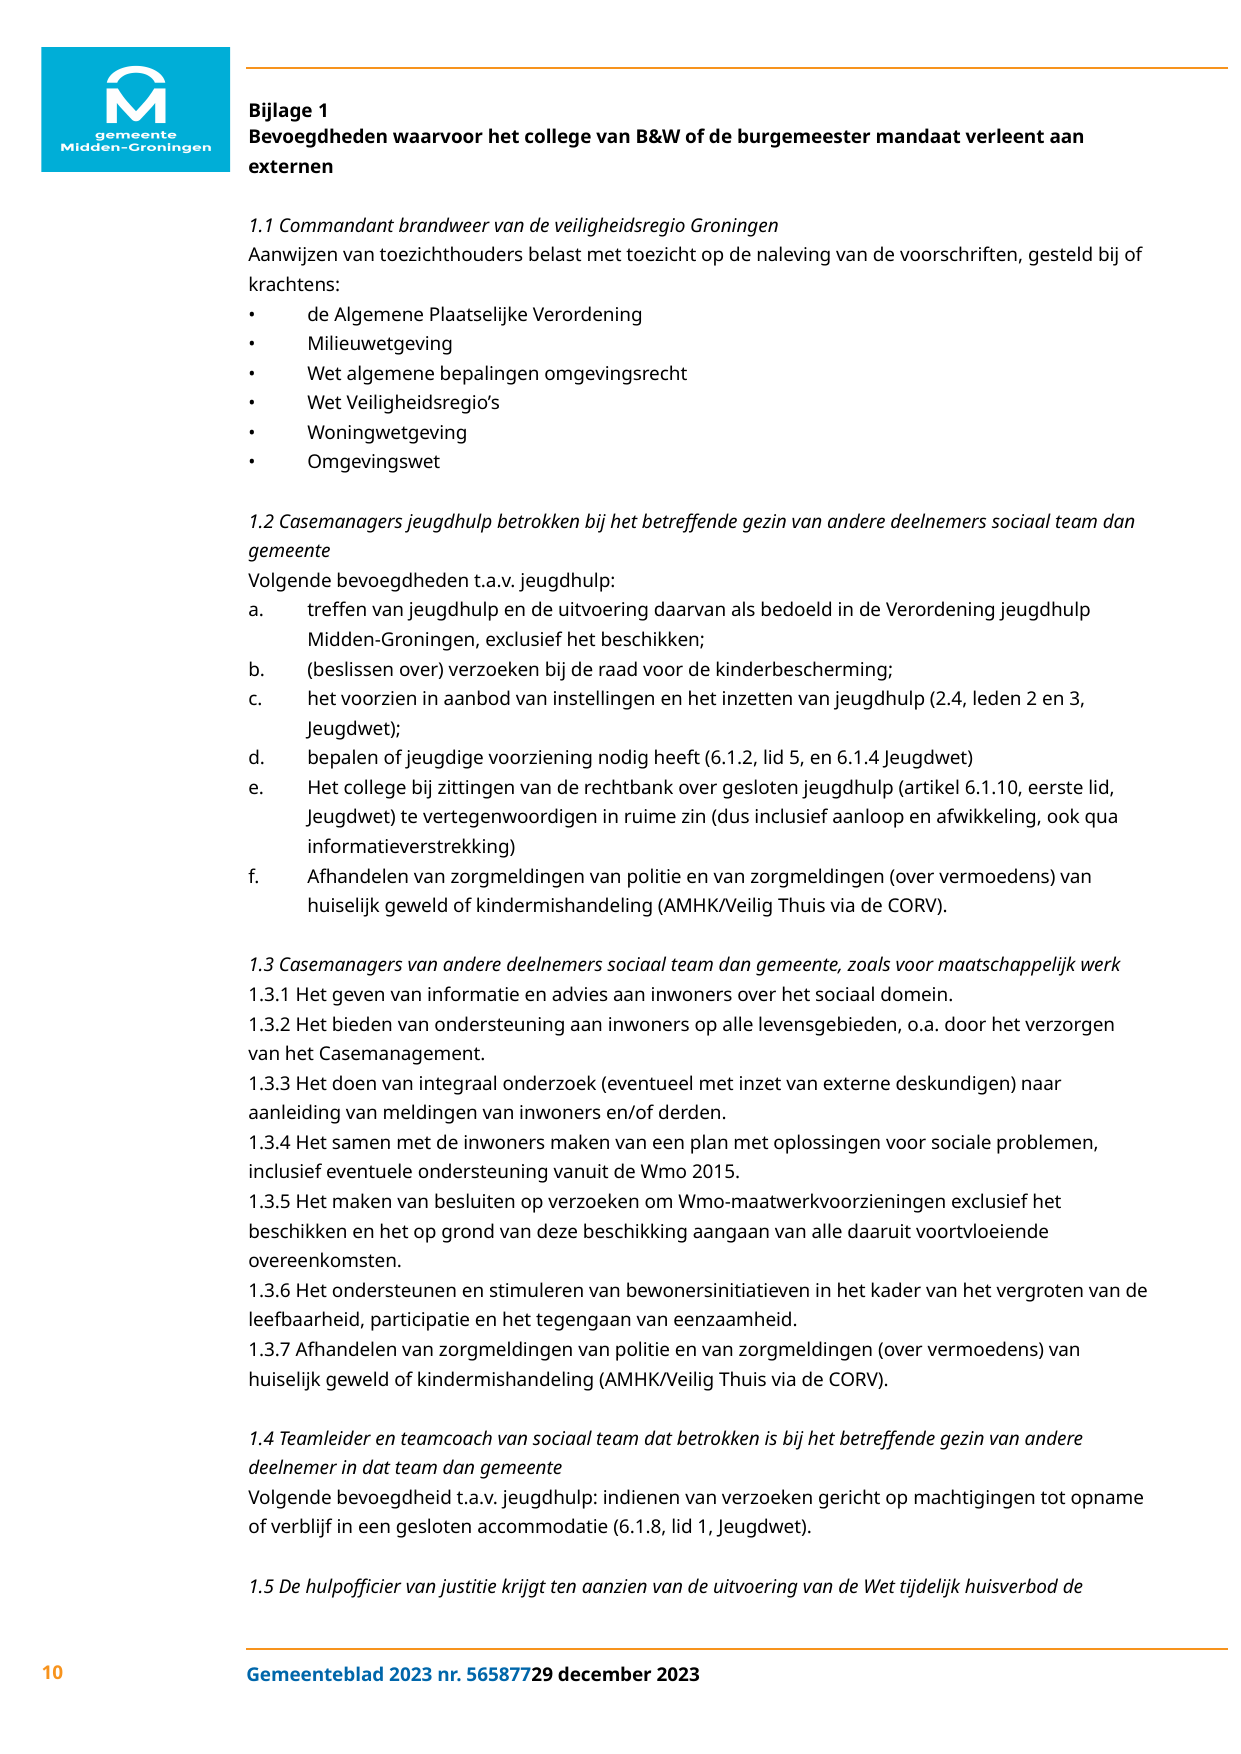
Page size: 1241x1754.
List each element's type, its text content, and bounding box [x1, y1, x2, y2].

picture [107, 89, 165, 122]
list Afhandelen van zorgmeldingen van politie en van zorgmeldingen (over vermoedens) van huiselijk geweld of kindermishandeling (AMHK/Veilig Thuis via de CORV). [248, 863, 1152, 918]
list bepalen of jeugdige voorziening nodig heeft (6.1.2, lid 5, en 6.1.4 Jeugdwet) [248, 744, 1152, 770]
text 1.3.6 Het ondersteunen en stimuleren van bewonersinitiatieven in het kader van het vergroten van de leefbaarheid, participatie en het tegengaan van eenzaamheid. [248, 1277, 1152, 1332]
text 1.3.5 Het maken van besluiten op verzoeken om Wmo-maatwerkvoorzieningen exclusief het beschikken en het op grond van deze beschikking aangaan van alle daaruit voortvloeiende overeenkomsten. [248, 1188, 1152, 1273]
text 1.4 Teamleider en teamcoach van sociaal team dat betrokken is bij het betreffende gezin van andere deelnemer in dat team dan gemeente [248, 1425, 1152, 1480]
text 1.2 Casemanagers jeugdhulp betrokken bij het betreffende gezin van andere deelnemers sociaal team dan gemeente [248, 508, 1152, 563]
list (beslissen over) verzoeken bij de raad voor de kinderbescherming; [248, 656, 1152, 682]
list het voorzien in aanbod van instellingen en het inzetten van jeugdhulp (2.4, leden 2 en 3, Jeugdwet); [248, 685, 1152, 741]
text Bijlage 1 [248, 95, 1152, 123]
list Milieuwetgeving [248, 330, 1152, 356]
text 1.3 Casemanagers van andere deelnemers sociaal team dan gemeente, zoals voor maatschappelijk werk [248, 952, 1152, 977]
text Volgende bevoegdheid t.a.v. jeugdhulp: indienen van verzoeken gericht op machtigingen tot opname of verblijf in een gesloten accommodatie (6.1.8, lid 1, Jeugdwet). [248, 1484, 1152, 1539]
text Volgende bevoegdheden t.a.v. jeugdhulp: [248, 567, 1152, 593]
text 1.3.1 Het geven van informatie en advies aan inwoners over het sociaal domein. [248, 981, 1152, 1007]
list treffen van jeugdhulp en de uitvoering daarvan als bedoeld in de Verordening jeugdhulp Midden-Groningen, exclusief het beschikken; [248, 597, 1152, 652]
list Het college bij zittingen van de rechtbank over gesloten jeugdhulp (artikel 6.1.10, eerste lid, Jeugdwet) te vertegenwoordigen in ruime zin (dus inclusief aanloop en afwikkeling, ook qua informatieverstrekking) [248, 774, 1152, 859]
text 1.1 Commandant brandweer van de veiligheidsregio Groningen [248, 212, 1152, 238]
text Aanwijzen van toezichthouders belast met toezicht op de naleving van de voorschriften, gesteld bij of krachtens: [248, 242, 1152, 297]
list Woningwetgeving [248, 419, 1152, 445]
picture [184, 146, 190, 153]
text 1.3.2 Het bieden van ondersteuning aan inwoners op alle levensgebieden, o.a. door het verzorgen van het Casemanagement. [248, 1011, 1152, 1066]
text 1.5 De hulpofficier van justitie krijgt ten aanzien van de uitvoering van de Wet tijdelijk huisverbod de [248, 1573, 1152, 1599]
text 1.3.4 Het samen met de inwoners maken van een plan met oplossingen voor sociale problemen, inclusief eventuele ondersteuning vanuit de Wmo 2015. [248, 1129, 1152, 1184]
list Wet algemene bepalingen omgevingsrecht [248, 360, 1152, 386]
text 1.3.3 Het doen van integraal onderzoek (eventueel met inzet van externe deskundigen) naar aanleiding van meldingen van inwoners en/of derden. [248, 1070, 1152, 1125]
list Omgevingswet [248, 449, 1152, 474]
text 1.3.7 Afhandelen van zorgmeldingen van politie en van zorgmeldingen (over vermoedens) van huiselijk geweld of kindermishandeling (AMHK/Veilig Thuis via de CORV). [248, 1336, 1152, 1392]
text Bevoegdheden waarvoor het college van B&W of de burgemeester mandaat verleent aan externen [248, 123, 1152, 179]
picture [108, 66, 164, 82]
list Wet Veiligheidsregio’s [248, 389, 1152, 415]
list de Algemene Plaatselijke Verordening [248, 301, 1152, 327]
